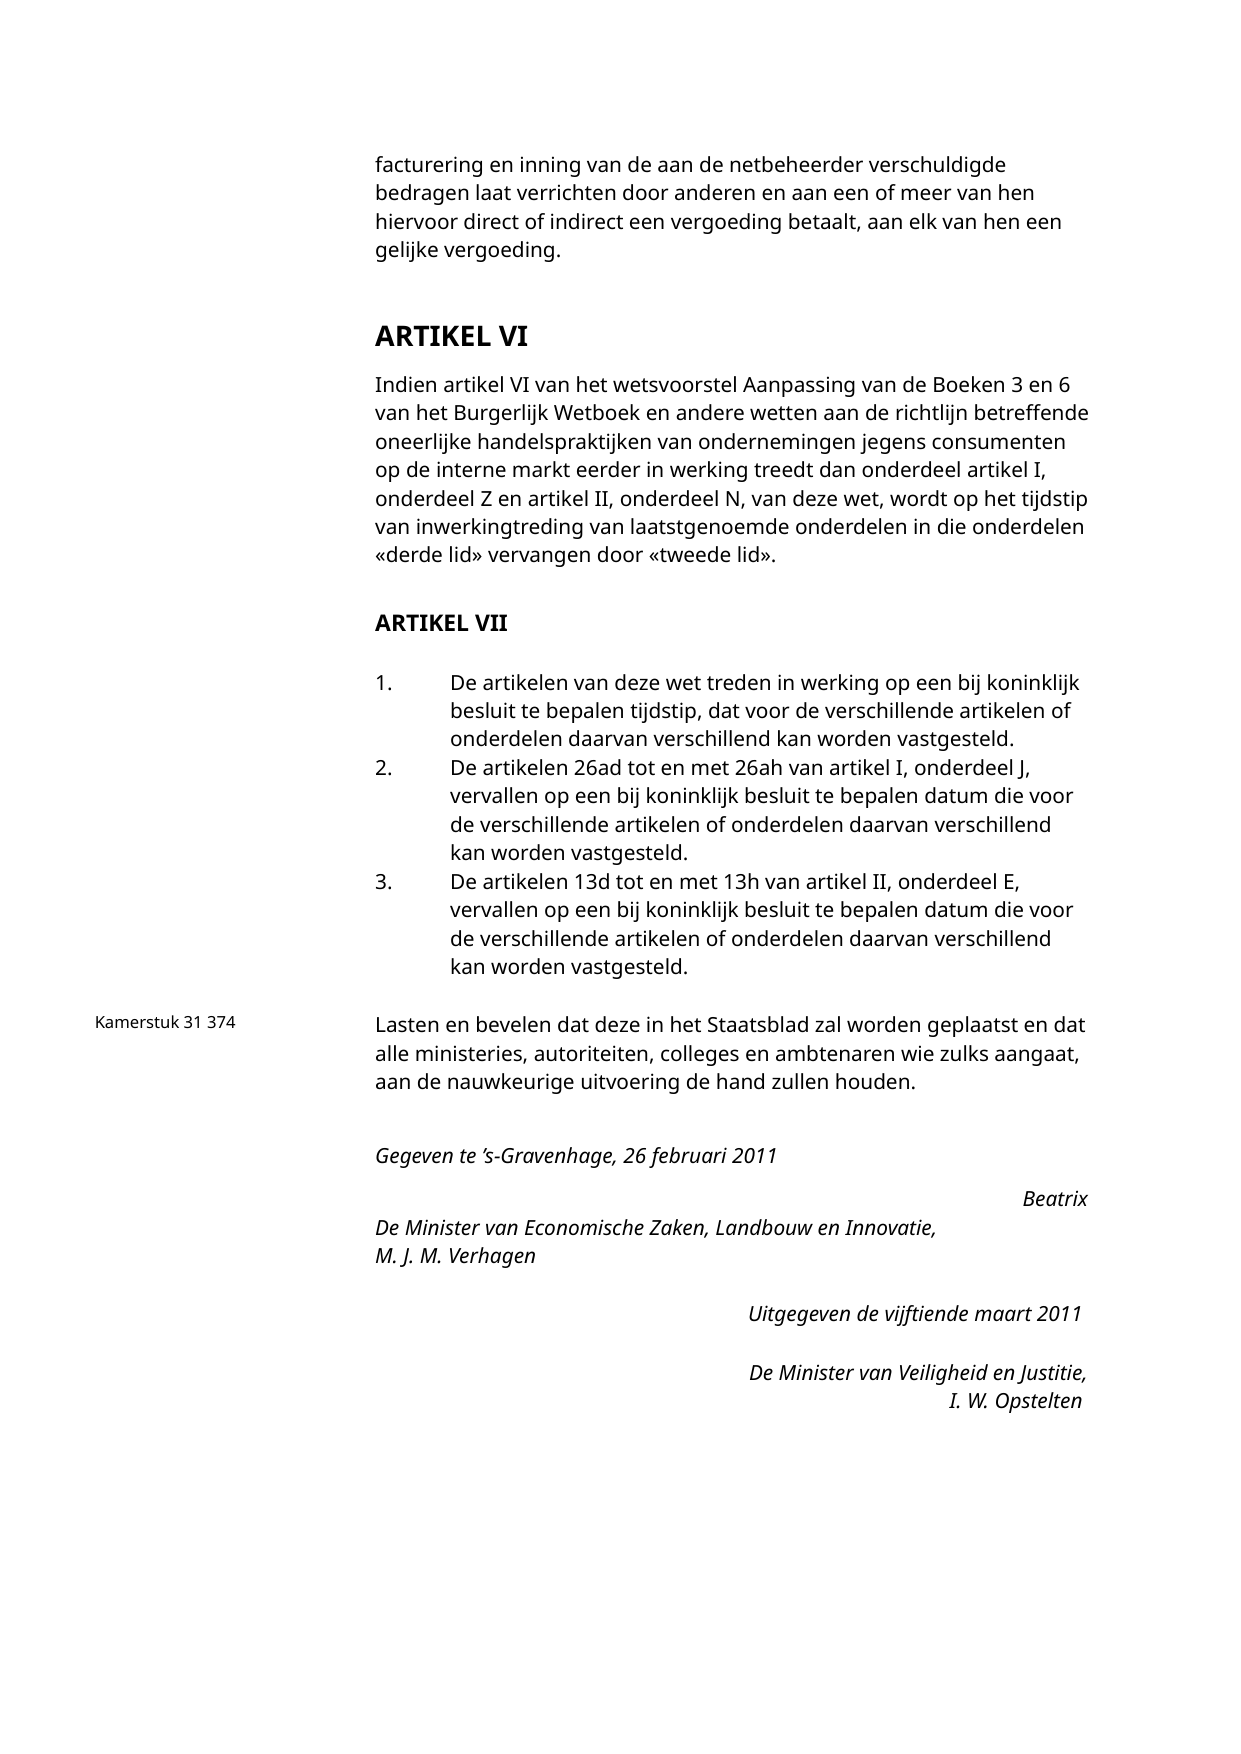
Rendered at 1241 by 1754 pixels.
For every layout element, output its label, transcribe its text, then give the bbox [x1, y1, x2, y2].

text facturering en inning van de aan de netbeheerder verschuldigde bedragen laat verrichten door anderen en aan een of meer van hen hiervoor direct of indirect een vergoeding betaalt, aan elk van hen een gelijke vergoeding. [375, 150, 1090, 264]
text De Minister van Veiligheid en Justitie, [375, 1358, 1090, 1386]
text Kamerstuk 31 374 [94, 1011, 328, 1033]
list De artikelen 26ad tot en met 26ah van artikel I, onderdeel J, vervallen op een bij koninklijk besluit te bepalen datum die voor de verschillende artikelen of onderdelen daarvan verschillend kan worden vastgesteld. [375, 753, 1090, 867]
text M. J. M. Verhagen [375, 1241, 1090, 1269]
subtitle ARTIKEL VII [375, 606, 1090, 638]
text Indien artikel VI van het wetsvoorstel Aanpassing van de Boeken 3 en 6 van het Burgerlijk Wetboek en andere wetten aan de richtlijn betreffende oneerlijke handelspraktijken van ondernemingen jegens consumenten op de interne markt eerder in werking treedt dan onderdeel artikel I, onderdeel Z en artikel II, onderdeel N, van deze wet, wordt op het tijdstip van inwerkingtreding van laatstgenoemde onderdelen in die onderdelen «derde lid» vervangen door «tweede lid». [375, 370, 1090, 569]
text Uitgegeven de vijftiende maart 2011 [375, 1299, 1090, 1328]
subtitle ARTIKEL VI [375, 316, 1090, 355]
text De Minister van Economische Zaken, Landbouw en Innovatie, [375, 1213, 1090, 1241]
text Beatrix [375, 1184, 1090, 1213]
text Lasten en bevelen dat deze in het Staatsblad zal worden geplaatst en dat alle ministeries, autoriteiten, colleges en ambtenaren wie zulks aangaat, aan de nauwkeurige uitvoering de hand zullen houden. [375, 1011, 1090, 1096]
text Gegeven te ’s-Gravenhage, 26 februari 2011 [375, 1141, 1090, 1169]
list De artikelen van deze wet treden in werking op een bij koninklijk besluit te bepalen tijdstip, dat voor de verschillende artikelen of onderdelen daarvan verschillend kan worden vastgesteld. [375, 668, 1090, 753]
text I. W. Opstelten [375, 1386, 1090, 1415]
list De artikelen 13d tot en met 13h van artikel II, onderdeel E, vervallen op een bij koninklijk besluit te bepalen datum die voor de verschillende artikelen of onderdelen daarvan verschillend kan worden vastgesteld. [375, 867, 1090, 981]
